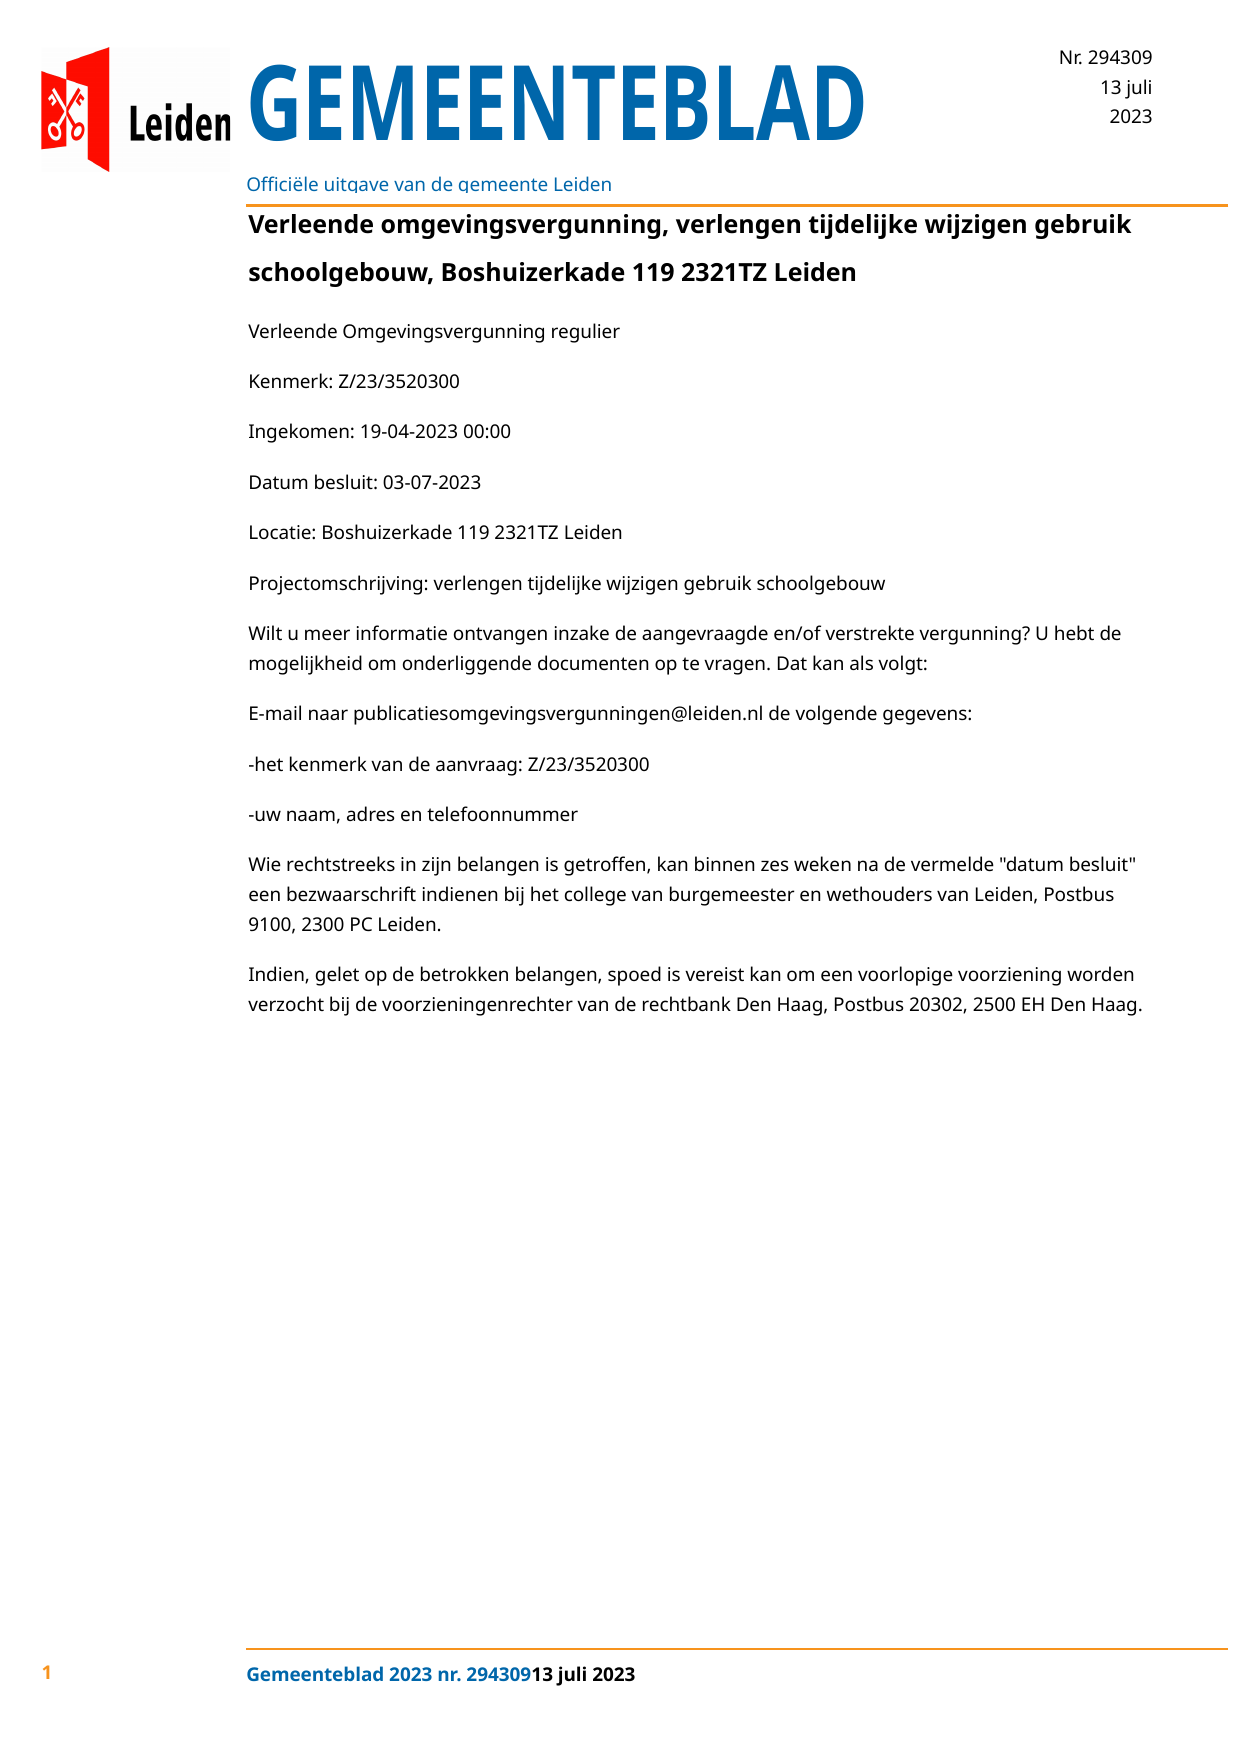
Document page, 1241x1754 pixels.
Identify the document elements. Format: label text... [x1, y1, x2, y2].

text E-mail naar publicatiesomgevingsvergunningen@leiden.nl de volgende gegevens: [248, 700, 1152, 726]
text Datum besluit: 03-07-2023 [248, 469, 1152, 495]
text -het kenmerk van de aanvraag: Z/23/3520300 [248, 751, 1152, 777]
text Ingekomen: 19-04-2023 00:00 [248, 419, 1152, 444]
text Verleende Omgevingsvergunning regulier [248, 318, 1152, 344]
text Locatie: Boshuizerkade 119 2321TZ Leiden [248, 519, 1152, 545]
text Wilt u meer informatie ontvangen inzake de aangevraagde en/of verstrekte vergunning? U hebt de mogelijkheid om onderliggende documenten op te vragen. Dat kan als volgt: [248, 620, 1152, 676]
text Kenmerk: Z/23/3520300 [248, 368, 1152, 394]
text Verleende omgevingsvergunning, verlengen tijdelijke wijzigen gebruik schoolgebouw, Boshuizerkade 119 2321TZ Leiden [248, 207, 1152, 288]
text Projectomschrijving: verlengen tijdelijke wijzigen gebruik schoolgebouw [248, 570, 1152, 596]
text Wie rechtstreeks in zijn belangen is getroffen, kan binnen zes weken na de vermelde "datum besluit" een bezwaarschrift indienen bij het college van burgemeester en wethouders van Leiden, Postbus 9100, 2300 PC Leiden. [248, 852, 1152, 937]
picture [41, 47, 231, 172]
text Indien, gelet op de betrokken belangen, spoed is vereist kan om een voorlopige voorziening worden verzocht bij de voorzieningenrechter van de rechtbank Den Haag, Postbus 20302, 2500 EH Den Haag. [248, 961, 1152, 1017]
text -uw naam, adres en telefoonnummer [248, 801, 1152, 827]
